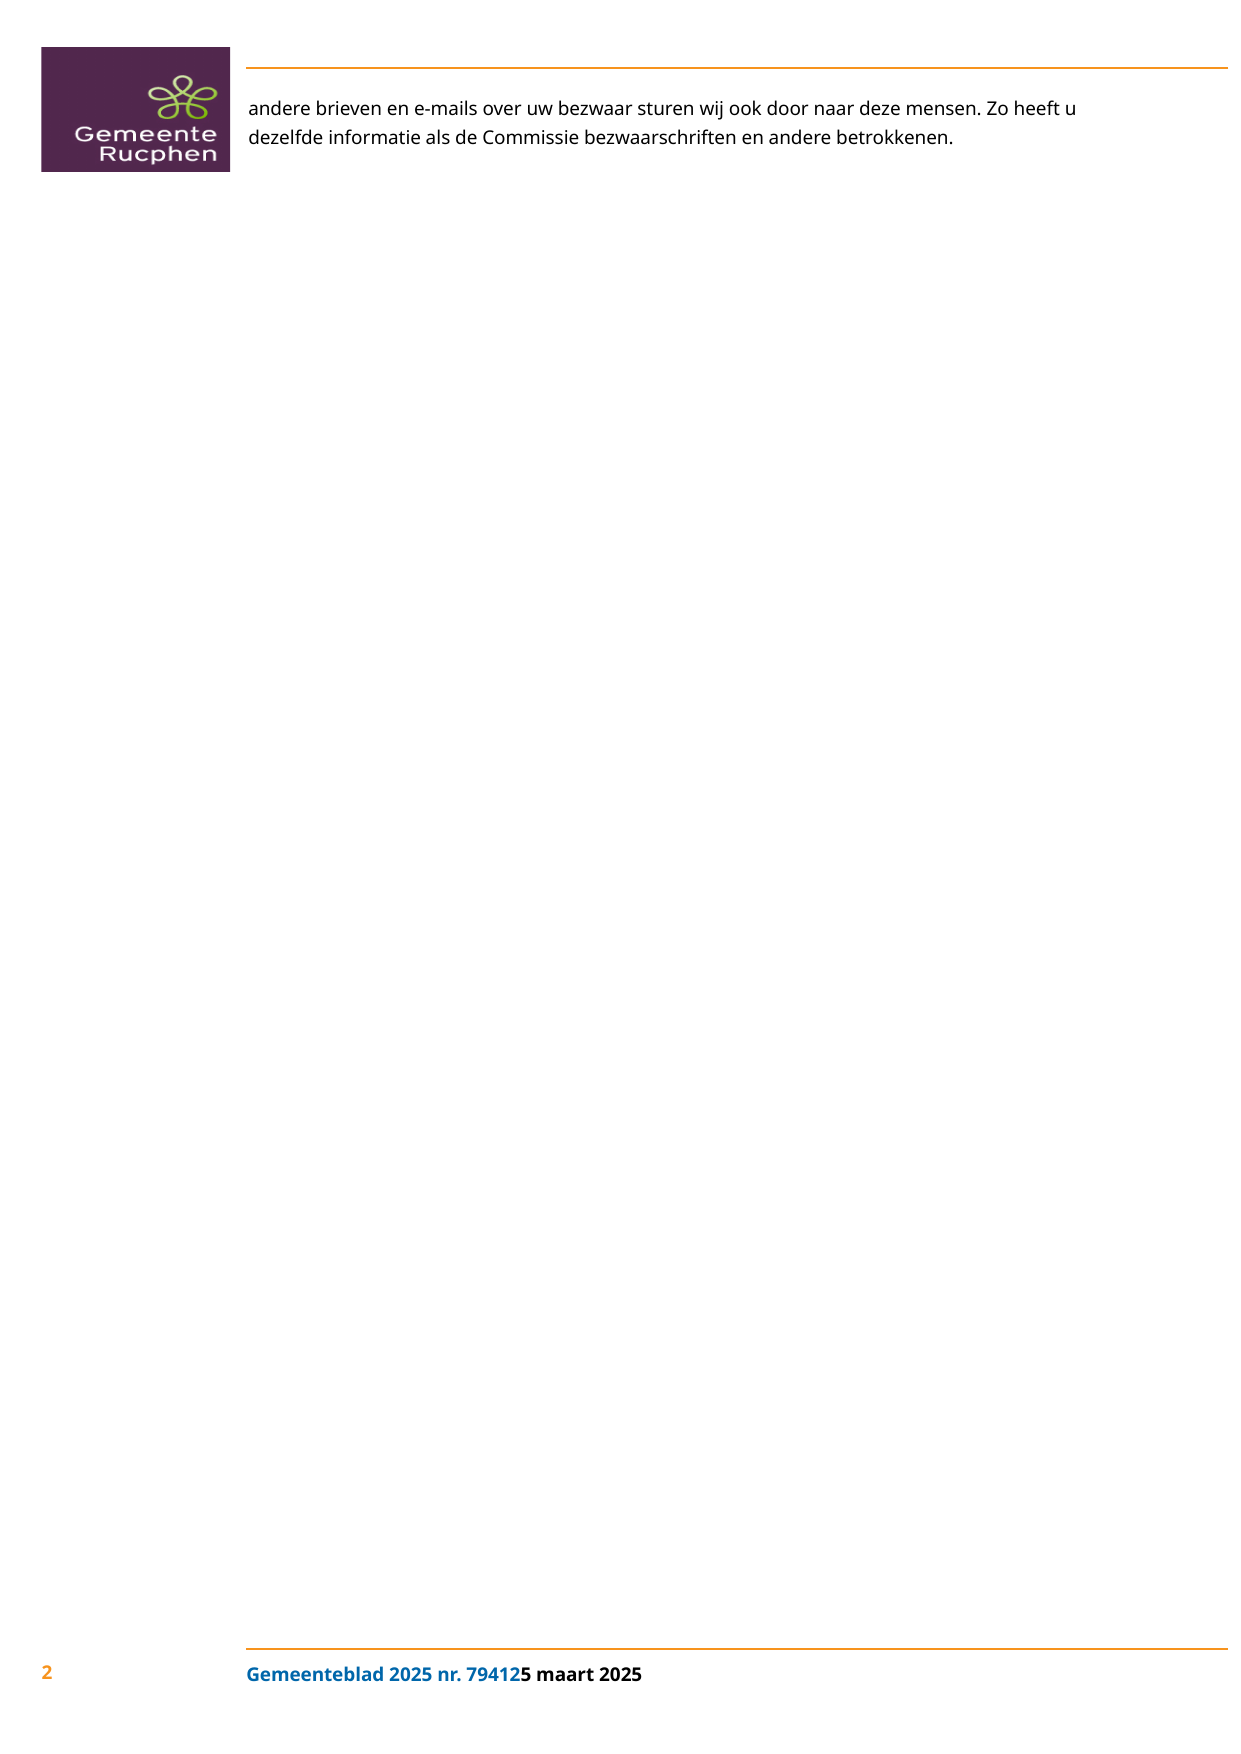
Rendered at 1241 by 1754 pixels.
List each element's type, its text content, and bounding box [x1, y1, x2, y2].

picture [41, 47, 231, 172]
text andere brieven en e-mails over uw bezwaar sturen wij ook door naar deze mensen. Zo heeft u dezelfde informatie als de Commissie bezwaarschriften en andere betrokkenen. [248, 95, 1152, 150]
